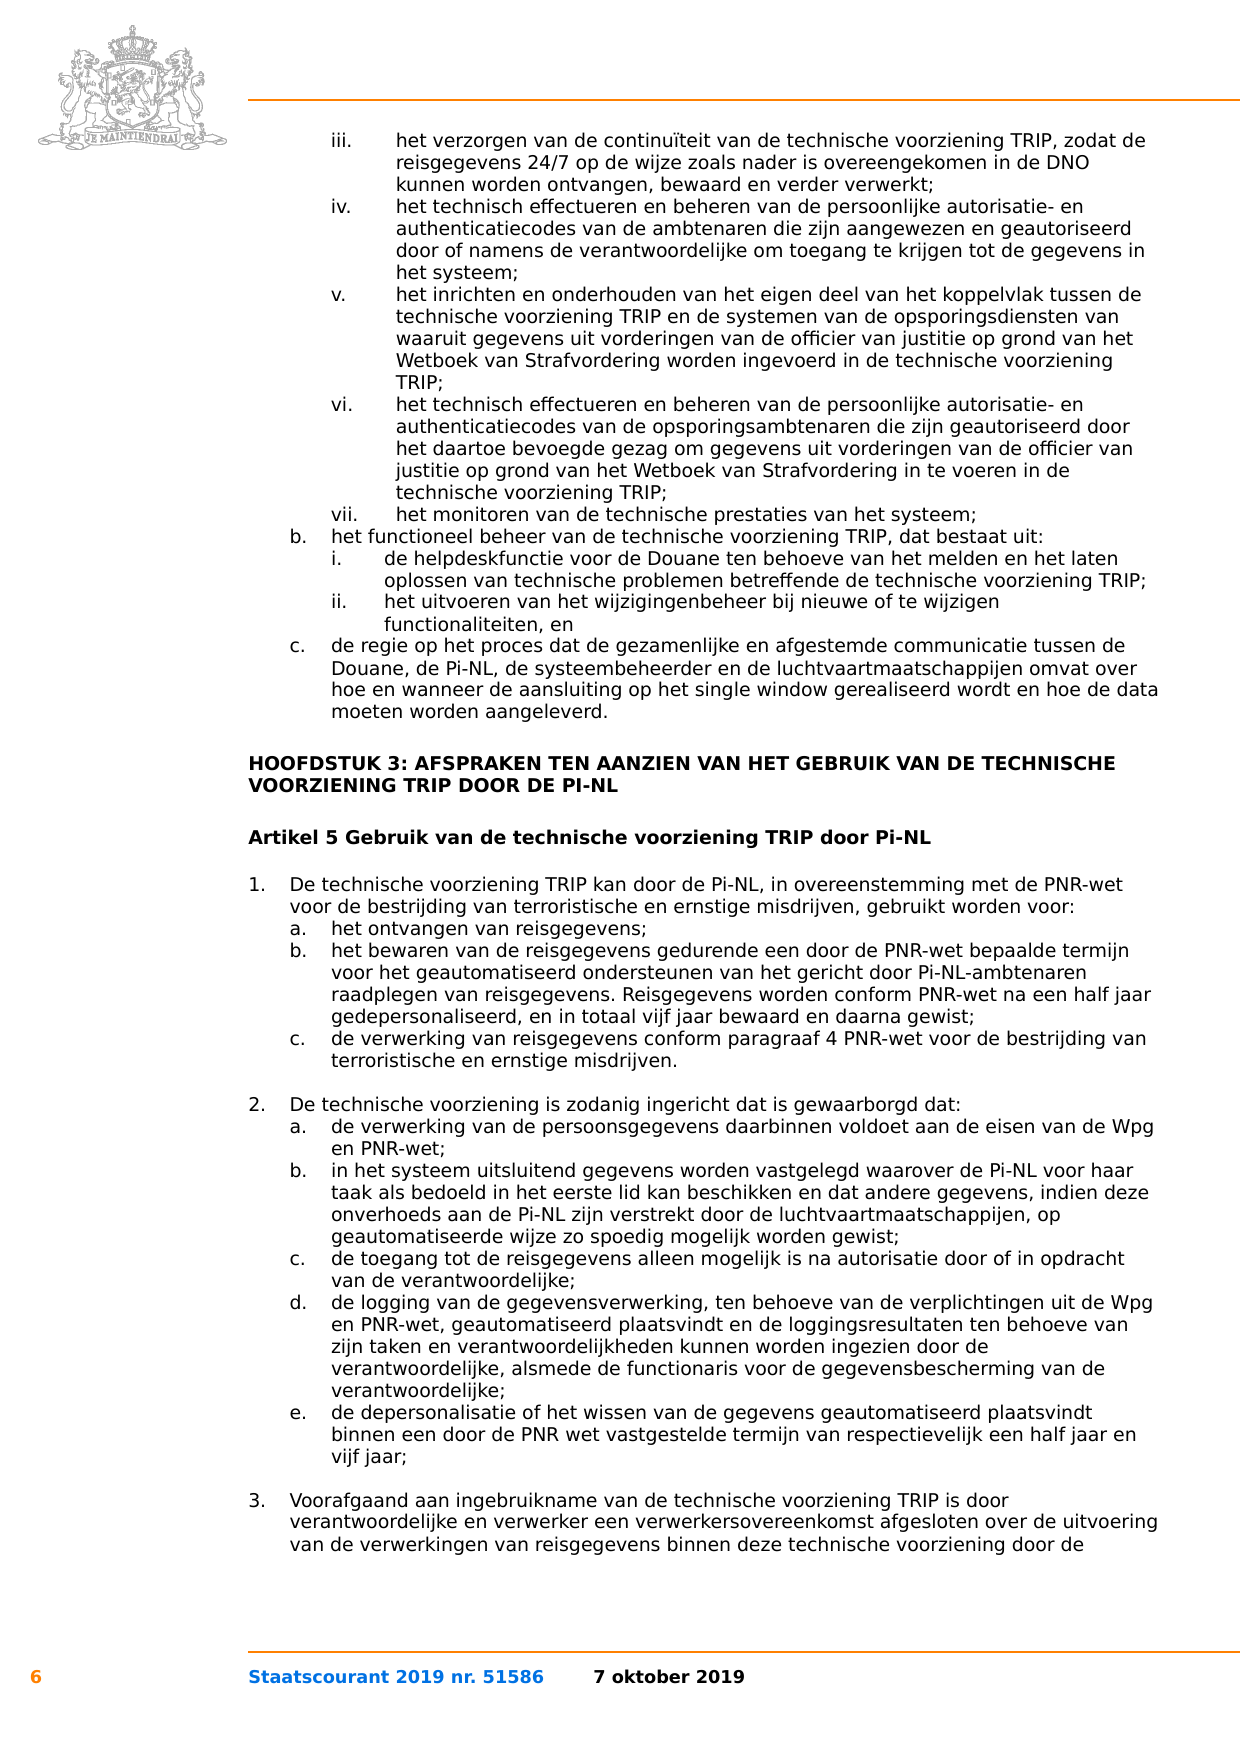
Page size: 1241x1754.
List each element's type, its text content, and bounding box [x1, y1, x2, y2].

text b. het bewaren van de reisgegevens gedurende een door de PNR-wet bepaalde termijn voor het geautomatiseerd ondersteunen van het gericht door Pi-NL-ambtenaren raadplegen van reisgegevens. Reisgegevens worden conform PNR-wet na een half jaar gedepersonaliseerd, en in totaal vijf jaar bewaard en daarna gewist; [289, 940, 1163, 1028]
text i. de helpdeskfunctie voor de Douane ten behoeve van het melden en het laten oplossen van technische problemen betreffende de technische voorziening TRIP; [331, 547, 1163, 591]
text vi. het technisch effectueren en beheren van de persoonlijke autorisatie- en authenticatiecodes van de opsporingsambtenaren die zijn geautoriseerd door het daartoe bevoegde gezag om gegevens uit vorderingen van de officier van justitie op grond van het Wetboek van Strafvordering in te voeren in de technische voorziening TRIP; [331, 394, 1163, 503]
text ii. het uitvoeren van het wijzigingenbeheer bij nieuwe of te wijzigen functionaliteiten, en [331, 591, 1163, 635]
text iv. het technisch effectueren en beheren van de persoonlijke autorisatie- en authenticatiecodes van de ambtenaren die zijn aangewezen en geautoriseerd door of namens de verantwoordelijke om toegang te krijgen tot de gegevens in het systeem; [331, 196, 1163, 284]
text c. de verwerking van reisgegevens conform paragraaf 4 PNR-wet voor de bestrijding van terroristische en ernstige misdrijven. [289, 1028, 1163, 1072]
text 1. De technische voorziening TRIP kan door de Pi-NL, in overeenstemming met de PNR-wet voor de bestrijding van terroristische en ernstige misdrijven, gebruikt worden voor: [248, 874, 1163, 918]
text iii. het verzorgen van de continuïteit van de technische voorziening TRIP, zodat de reisgegevens 24/7 op de wijze zoals nader is overeengekomen in de DNO kunnen worden ontvangen, bewaard en verder verwerkt; [331, 130, 1163, 196]
subtitle HOOFDSTUK 3: AFSPRAKEN TEN AANZIEN VAN HET GEBRUIK VAN DE TECHNISCHE VOORZIENING TRIP DOOR DE PI-NL [248, 753, 1163, 797]
text a. de verwerking van de persoonsgegevens daarbinnen voldoet aan de eisen van de Wpg en PNR-wet; [289, 1116, 1163, 1160]
subtitle Artikel 5 Gebruik van de technische voorziening TRIP door Pi-NL [248, 827, 1163, 849]
text b. in het systeem uitsluitend gegevens worden vastgelegd waarover de Pi-NL voor haar taak als bedoeld in het eerste lid kan beschikken en dat andere gegevens, indien deze onverhoeds aan de Pi-NL zijn verstrekt door de luchtvaartmaatschappijen, op geautomatiseerde wijze zo spoedig mogelijk worden gewist; [289, 1160, 1163, 1248]
text 3. Voorafgaand aan ingebruikname van de technische voorziening TRIP is door verantwoordelijke en verwerker een verwerkersovereenkomst afgesloten over de uitvoering van de verwerkingen van reisgegevens binnen deze technische voorziening door de [248, 1489, 1163, 1555]
text vii. het monitoren van de technische prestaties van het systeem; [331, 503, 1163, 526]
text d. de logging van de gegevensverwerking, ten behoeve van de verplichtingen uit de Wpg en PNR-wet, geautomatiseerd plaatsvindt en de loggingsresultaten ten behoeve van zijn taken en verantwoordelijkheden kunnen worden ingezien door de verantwoordelijke, alsmede de functionaris voor de gegevensbescherming van de verantwoordelijke; [289, 1292, 1163, 1402]
picture [38, 25, 227, 150]
text c. de regie op het proces dat de gezamenlijke en afgestemde communicatie tussen de Douane, de Pi-NL, de systeembeheerder en de luchtvaartmaatschappijen omvat over hoe en wanneer de aansluiting op het single window gerealiseerd wordt en hoe de data moeten worden aangeleverd. [289, 635, 1163, 723]
text 2. De technische voorziening is zodanig ingericht dat is gewaarborgd dat: [248, 1094, 1163, 1116]
text v. het inrichten en onderhouden van het eigen deel van het koppelvlak tussen de technische voorziening TRIP en de systemen van de opsporingsdiensten van waaruit gegevens uit vorderingen van de officier van justitie op grond van het Wetboek van Strafvordering worden ingevoerd in de technische voorziening TRIP; [331, 284, 1163, 394]
text e. de depersonalisatie of het wissen van de gegevens geautomatiseerd plaatsvindt binnen een door de PNR wet vastgestelde termijn van respectievelijk een half jaar en vijf jaar; [289, 1402, 1163, 1468]
text c. de toegang tot de reisgegevens alleen mogelijk is na autorisatie door of in opdracht van de verantwoordelijke; [289, 1248, 1163, 1292]
text b. het functioneel beheer van de technische voorziening TRIP, dat bestaat uit: [289, 526, 1163, 547]
text a. het ontvangen van reisgegevens; [289, 918, 1163, 940]
